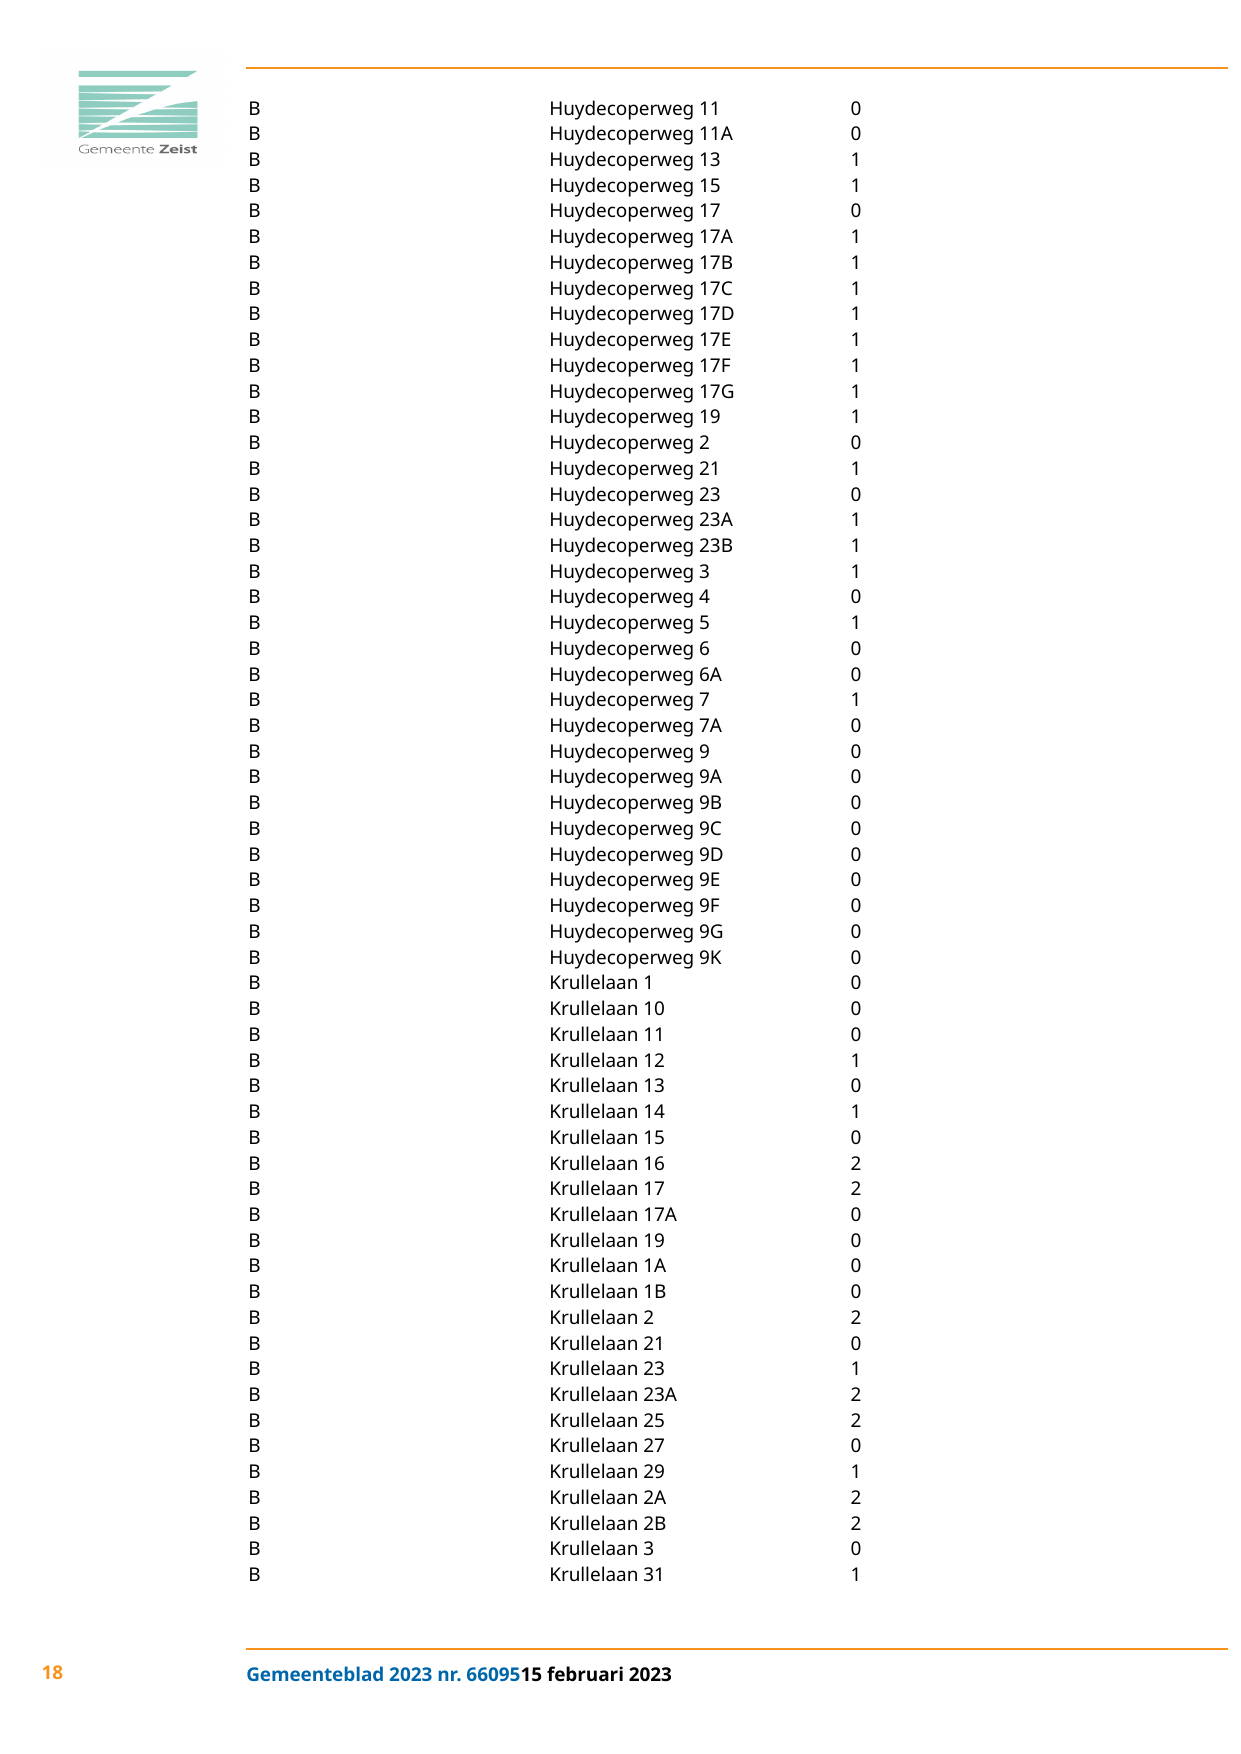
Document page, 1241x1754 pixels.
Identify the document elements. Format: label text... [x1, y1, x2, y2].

table_cell Huydecoperweg 23A [549, 506, 850, 532]
table_cell Krullelaan 23 [549, 1356, 850, 1381]
table_cell 0 [850, 738, 1152, 764]
table_cell 2 [850, 1150, 1152, 1175]
table_cell 0 [850, 1433, 1152, 1458]
table_cell Huydecoperweg 5 [549, 609, 850, 635]
table_cell 1 [850, 687, 1152, 712]
table_cell 2 [850, 1175, 1152, 1201]
table_cell 0 [850, 790, 1152, 815]
table_cell Huydecoperweg 11A [549, 121, 850, 146]
table_cell Krullelaan 19 [549, 1227, 850, 1253]
table_cell 1 [850, 352, 1152, 378]
table_cell 1 [850, 506, 1152, 532]
table_cell 1 [850, 172, 1152, 198]
table_cell 0 [850, 1253, 1152, 1278]
table_cell Huydecoperweg 7A [549, 712, 850, 738]
table_cell B [248, 1484, 549, 1510]
table_cell Krullelaan 23A [549, 1381, 850, 1407]
table_cell B [248, 1175, 549, 1201]
table_cell B [248, 1304, 549, 1330]
table_cell B [248, 1124, 549, 1150]
table_cell 0 [850, 584, 1152, 609]
table_cell B [248, 970, 549, 995]
table_cell Huydecoperweg 15 [549, 172, 850, 198]
table_cell 1 [850, 532, 1152, 558]
table_cell 1 [850, 301, 1152, 326]
table_cell 0 [850, 429, 1152, 455]
table_cell Huydecoperweg 17 [549, 198, 850, 223]
table_cell Huydecoperweg 9G [549, 918, 850, 944]
table_cell 0 [850, 1536, 1152, 1561]
table_cell B [248, 1253, 549, 1278]
table_cell 0 [850, 970, 1152, 995]
table_cell Krullelaan 1A [549, 1253, 850, 1278]
table_cell B [248, 121, 549, 146]
table_cell 1 [850, 326, 1152, 352]
table_cell B [248, 687, 549, 712]
table_cell Huydecoperweg 17F [549, 352, 850, 378]
table_cell B [248, 1356, 549, 1381]
table_cell Krullelaan 31 [549, 1561, 850, 1587]
table_cell Huydecoperweg 7 [549, 687, 850, 712]
table_cell 1 [850, 1356, 1152, 1381]
table_cell B [248, 198, 549, 223]
table_cell B [248, 1433, 549, 1458]
table_cell B [248, 481, 549, 506]
table_cell Huydecoperweg 9B [549, 790, 850, 815]
table_cell B [248, 249, 549, 275]
table_cell Huydecoperweg 6A [549, 661, 850, 687]
table_cell Huydecoperweg 19 [549, 404, 850, 429]
table_cell Huydecoperweg 11 [549, 95, 850, 121]
table_cell B [248, 893, 549, 918]
table_cell B [248, 429, 549, 455]
table_cell B [248, 146, 549, 172]
table_cell 0 [850, 1124, 1152, 1150]
table_cell 0 [850, 661, 1152, 687]
table_cell Krullelaan 25 [549, 1407, 850, 1433]
table_cell Krullelaan 14 [549, 1098, 850, 1124]
table_cell 0 [850, 995, 1152, 1021]
table_cell Krullelaan 2A [549, 1484, 850, 1510]
table_cell 0 [850, 1021, 1152, 1047]
table_cell 1 [850, 146, 1152, 172]
table_cell 1 [850, 558, 1152, 584]
table_cell Krullelaan 10 [549, 995, 850, 1021]
table_cell B [248, 995, 549, 1021]
table_cell B [248, 712, 549, 738]
table_cell Krullelaan 17A [549, 1201, 850, 1227]
table_cell 1 [850, 1561, 1152, 1587]
table_cell B [248, 661, 549, 687]
table_cell B [248, 918, 549, 944]
table_cell 1 [850, 404, 1152, 429]
table_cell 0 [850, 764, 1152, 789]
table_cell Krullelaan 13 [549, 1073, 850, 1098]
table_cell 1 [850, 249, 1152, 275]
table_cell 1 [850, 275, 1152, 301]
table_cell B [248, 532, 549, 558]
table_cell Krullelaan 29 [549, 1459, 850, 1484]
table_cell 0 [850, 198, 1152, 223]
table_cell B [248, 764, 549, 789]
table_cell B [248, 815, 549, 841]
table_cell 0 [850, 944, 1152, 969]
table_cell Huydecoperweg 17B [549, 249, 850, 275]
table_cell Huydecoperweg 6 [549, 635, 850, 661]
table_cell B [248, 1098, 549, 1124]
table_cell 1 [850, 609, 1152, 635]
table_cell 0 [850, 918, 1152, 944]
table_cell 0 [850, 1201, 1152, 1227]
table_cell Krullelaan 1B [549, 1278, 850, 1304]
table_cell Krullelaan 11 [549, 1021, 850, 1047]
table_cell Huydecoperweg 9A [549, 764, 850, 789]
table_cell 2 [850, 1407, 1152, 1433]
table_cell B [248, 558, 549, 584]
table_cell B [248, 1536, 549, 1561]
table_cell Huydecoperweg 4 [549, 584, 850, 609]
table_cell 0 [850, 867, 1152, 892]
table_cell 0 [850, 1227, 1152, 1253]
table_cell B [248, 944, 549, 969]
table_cell Krullelaan 12 [549, 1047, 850, 1072]
table_cell Huydecoperweg 17C [549, 275, 850, 301]
table_cell 1 [850, 1098, 1152, 1124]
table_cell Krullelaan 17 [549, 1175, 850, 1201]
table_cell B [248, 455, 549, 481]
table_cell 1 [850, 1047, 1152, 1072]
table_cell B [248, 609, 549, 635]
table_cell Krullelaan 15 [549, 1124, 850, 1150]
table_cell Krullelaan 21 [549, 1330, 850, 1356]
table_cell Huydecoperweg 17D [549, 301, 850, 326]
table_cell 1 [850, 455, 1152, 481]
table_cell B [248, 224, 549, 249]
table_cell 0 [850, 712, 1152, 738]
table_cell B [248, 584, 549, 609]
table_cell Huydecoperweg 9E [549, 867, 850, 892]
table_cell B [248, 1407, 549, 1433]
table_cell B [248, 1278, 549, 1304]
table_cell Huydecoperweg 9F [549, 893, 850, 918]
table_cell Krullelaan 27 [549, 1433, 850, 1458]
table_cell B [248, 1561, 549, 1587]
table_cell 1 [850, 224, 1152, 249]
table_cell 0 [850, 1073, 1152, 1098]
table_cell 2 [850, 1381, 1152, 1407]
table_cell 0 [850, 1278, 1152, 1304]
table_cell Huydecoperweg 9 [549, 738, 850, 764]
picture [41, 47, 231, 172]
table_cell Krullelaan 1 [549, 970, 850, 995]
table_cell 0 [850, 1330, 1152, 1356]
table_cell Krullelaan 2 [549, 1304, 850, 1330]
table_cell B [248, 352, 549, 378]
table_cell B [248, 404, 549, 429]
table_cell B [248, 1201, 549, 1227]
table_cell Huydecoperweg 23B [549, 532, 850, 558]
table_cell B [248, 1510, 549, 1536]
table_cell B [248, 1150, 549, 1175]
table_cell 2 [850, 1304, 1152, 1330]
table_cell 0 [850, 95, 1152, 121]
table_cell Huydecoperweg 17A [549, 224, 850, 249]
table_cell B [248, 1227, 549, 1253]
table_cell B [248, 506, 549, 532]
table_cell B [248, 1330, 549, 1356]
table_cell Huydecoperweg 9K [549, 944, 850, 969]
table_cell B [248, 738, 549, 764]
table_cell B [248, 1047, 549, 1072]
table_cell B [248, 301, 549, 326]
table_cell Huydecoperweg 2 [549, 429, 850, 455]
table_cell Huydecoperweg 9C [549, 815, 850, 841]
table_cell B [248, 790, 549, 815]
table_cell B [248, 635, 549, 661]
table_cell Krullelaan 16 [549, 1150, 850, 1175]
table_cell Huydecoperweg 17E [549, 326, 850, 352]
table_cell Huydecoperweg 23 [549, 481, 850, 506]
table_cell B [248, 95, 549, 121]
table_cell B [248, 378, 549, 403]
table_cell Huydecoperweg 21 [549, 455, 850, 481]
table_cell Huydecoperweg 13 [549, 146, 850, 172]
table_cell 1 [850, 1459, 1152, 1484]
table_cell Huydecoperweg 17G [549, 378, 850, 403]
table_cell B [248, 172, 549, 198]
table_cell 0 [850, 635, 1152, 661]
table_cell B [248, 326, 549, 352]
table_cell B [248, 1021, 549, 1047]
table_cell B [248, 867, 549, 892]
table_cell 2 [850, 1484, 1152, 1510]
table_cell Krullelaan 2B [549, 1510, 850, 1536]
table_cell B [248, 275, 549, 301]
table_cell B [248, 1459, 549, 1484]
table_cell Huydecoperweg 9D [549, 841, 850, 867]
table_cell 0 [850, 121, 1152, 146]
table_cell 1 [850, 378, 1152, 403]
table_cell 0 [850, 815, 1152, 841]
table_cell B [248, 1381, 549, 1407]
table_cell 0 [850, 841, 1152, 867]
table_cell 2 [850, 1510, 1152, 1536]
table_cell Krullelaan 3 [549, 1536, 850, 1561]
table_cell 0 [850, 893, 1152, 918]
table_cell B [248, 1073, 549, 1098]
table_cell Huydecoperweg 3 [549, 558, 850, 584]
table_cell B [248, 841, 549, 867]
table_cell 0 [850, 481, 1152, 506]
